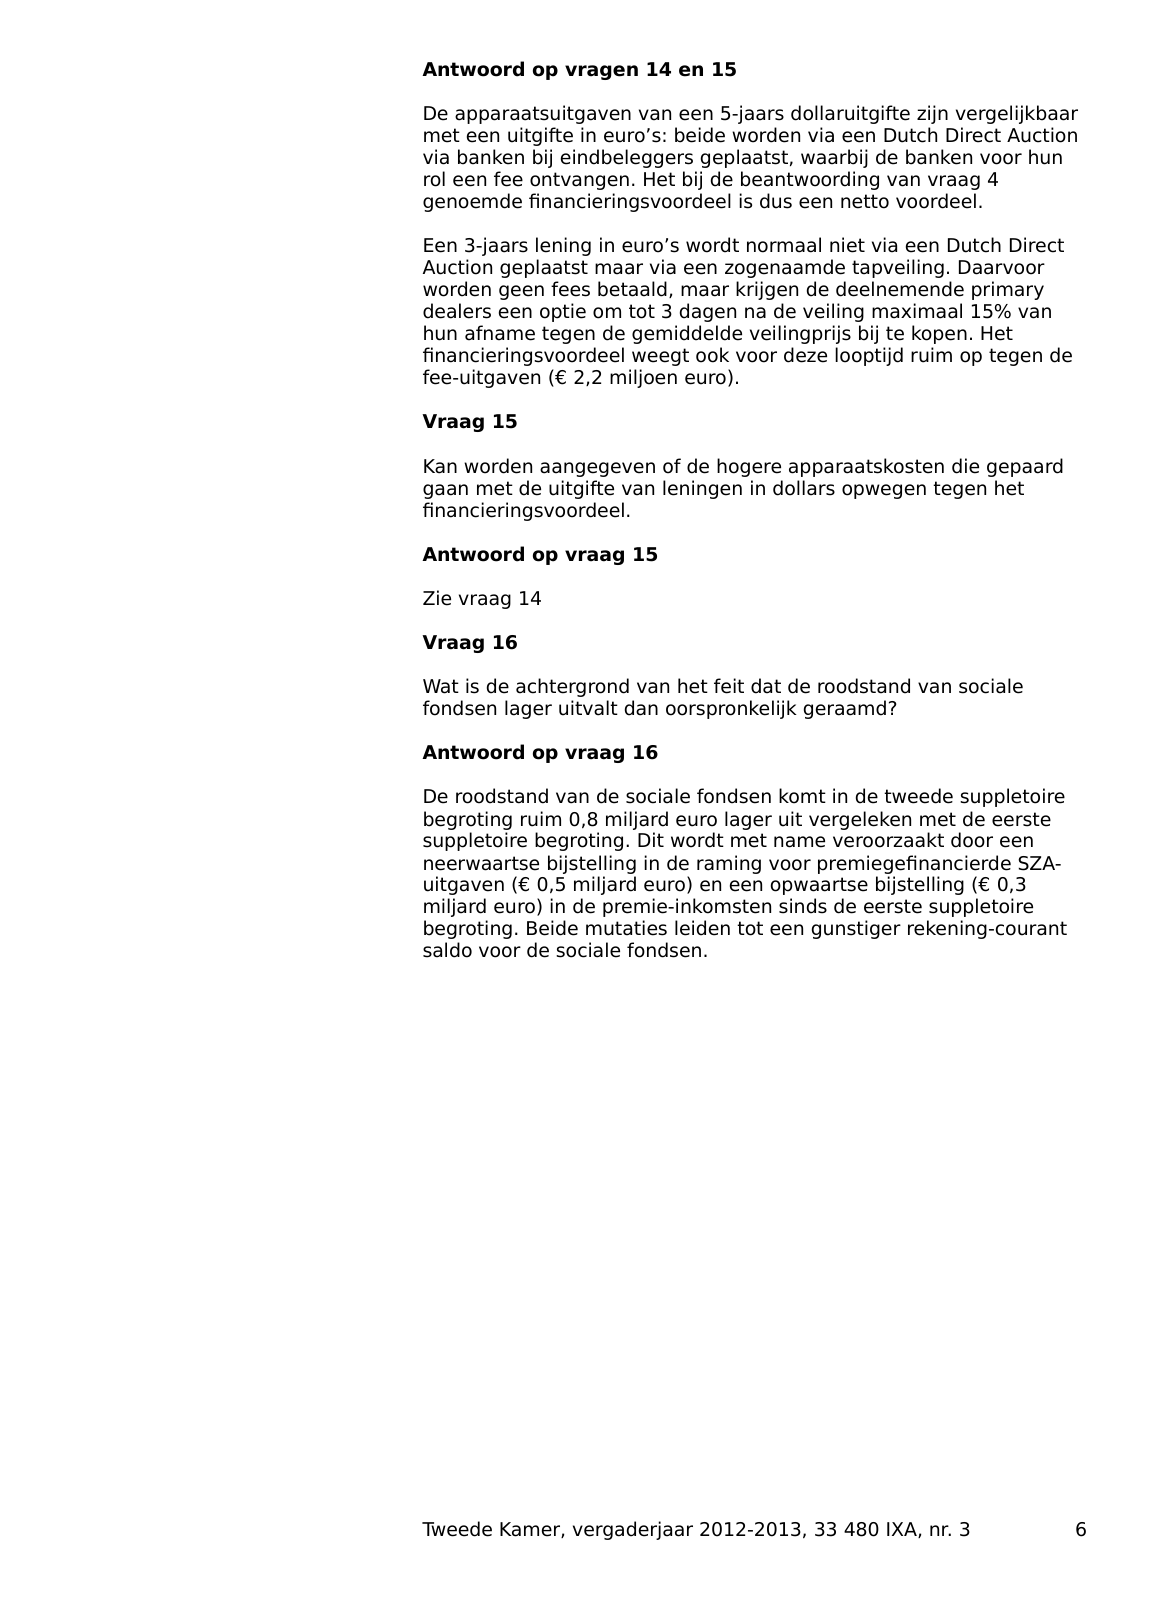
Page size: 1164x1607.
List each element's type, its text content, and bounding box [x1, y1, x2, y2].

subtitle Vraag 16 [422, 632, 1087, 654]
subtitle Antwoord op vraag 16 [422, 742, 1087, 764]
text De roodstand van de sociale fondsen komt in de tweede suppletoire begroting ruim 0,8 miljard euro lager uit vergeleken met de eerste suppletoire begroting. Dit wordt met name veroorzaakt door een neerwaartse bijstelling in de raming voor premiegefinancierde SZA-uitgaven (€ 0,5 miljard euro) en een opwaartse bijstelling (€ 0,3 miljard euro) in de premie-inkomsten sinds de eerste suppletoire begroting. Beide mutaties leiden tot een gunstiger rekening-courant saldo voor de sociale fondsen. [422, 786, 1087, 962]
text Zie vraag 14 [422, 588, 1087, 610]
subtitle Antwoord op vraag 15 [422, 544, 1087, 566]
subtitle Antwoord op vragen 14 en 15 [422, 59, 1087, 81]
text Een 3-jaars lening in euro’s wordt normaal niet via een Dutch Direct Auction geplaatst maar via een zogenaamde tapveiling. Daarvoor worden geen fees betaald, maar krijgen de deelnemende primary dealers een optie om tot 3 dagen na de veiling maximaal 15% van hun afname tegen de gemiddelde veilingprijs bij te kopen. Het financieringsvoordeel weegt ook voor deze looptijd ruim op tegen de fee-uitgaven (€ 2,2 miljoen euro). [422, 235, 1087, 389]
text Wat is de achtergrond van het feit dat de roodstand van sociale fondsen lager uitvalt dan oorspronkelijk geraamd? [422, 676, 1087, 720]
text Kan worden aangegeven of de hogere apparaatskosten die gepaard gaan met de uitgifte van leningen in dollars opwegen tegen het financieringsvoordeel. [422, 456, 1087, 521]
subtitle Vraag 15 [422, 411, 1087, 433]
text De apparaatsuitgaven van een 5-jaars dollaruitgifte zijn vergelijkbaar met een uitgifte in euro’s: beide worden via een Dutch Direct Auction via banken bij eindbeleggers geplaatst, waarbij de banken voor hun rol een fee ontvangen. Het bij de beantwoording van vraag 4 genoemde financieringsvoordeel is dus een netto voordeel. [422, 103, 1087, 213]
